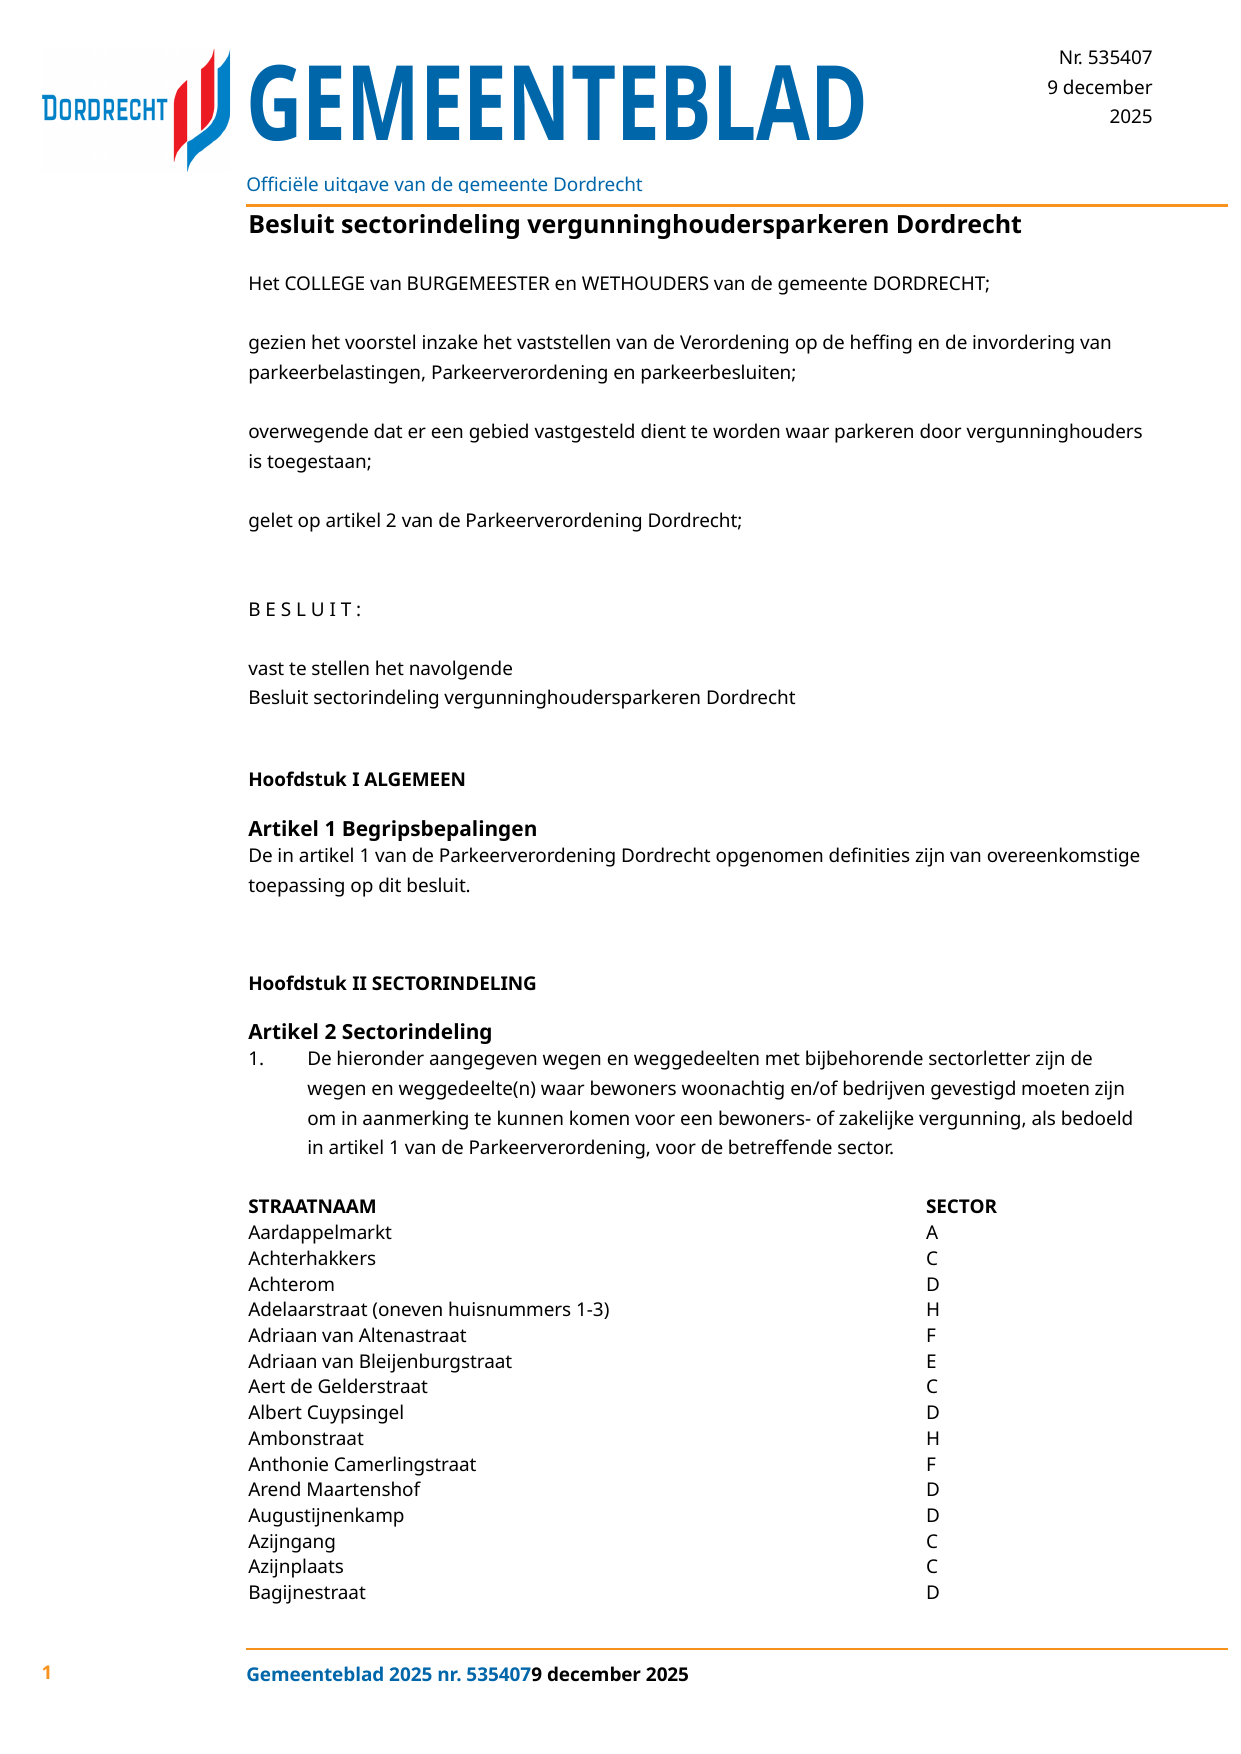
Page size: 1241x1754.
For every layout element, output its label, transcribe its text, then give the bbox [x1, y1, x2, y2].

list De hieronder aangegeven wegen en weggedeelten met bijbehorende sectorletter zijn de wegen en weggedeelte(n) waar bewoners woonachtig en/of bedrijven gevestigd moeten zijn om in aanmerking te kunnen komen voor een bewoners- of zakelijke vergunning, als bedoeld in artikel 1 van de Parkeerverordening, voor de betreffende sector. [248, 1046, 1152, 1160]
table_cell D [926, 1271, 1152, 1296]
table_cell Azijngang [248, 1528, 926, 1554]
table_cell Augustijnenkamp [248, 1502, 926, 1528]
table_cell Achterom [248, 1271, 926, 1296]
table_cell Achterhakkers [248, 1245, 926, 1271]
table_cell C [926, 1374, 1152, 1399]
table_cell H [926, 1296, 1152, 1322]
text Artikel 2 Sectorindeling [248, 1017, 1152, 1046]
table_cell C [926, 1245, 1152, 1271]
table_cell Ambonstraat [248, 1425, 926, 1451]
table_cell Bagijnestraat [248, 1580, 926, 1605]
table_cell Adriaan van Bleijenburgstraat [248, 1348, 926, 1374]
text De in artikel 1 van de Parkeerverordening Dordrecht opgenomen definities zijn van overeenkomstige toepassing op dit besluit. [248, 842, 1152, 897]
table_cell H [926, 1425, 1152, 1451]
text Besluit sectorindeling vergunninghoudersparkeren Dordrecht [248, 207, 1152, 241]
table_cell Aardappelmarkt [248, 1219, 926, 1245]
table_cell D [926, 1477, 1152, 1502]
table_cell Adelaarstraat (oneven huisnummers 1-3) [248, 1296, 926, 1322]
table_cell E [926, 1348, 1152, 1374]
text gelet op artikel 2 van de Parkeerverordening Dordrecht; [248, 507, 1152, 533]
table_header STRAATNAAM [248, 1194, 926, 1219]
text Artikel 1 Begripsbepalingen [248, 814, 1152, 842]
table_cell Adriaan van Altenastraat [248, 1322, 926, 1348]
table_cell F [926, 1451, 1152, 1477]
text vast te stellen het navolgende [248, 655, 1152, 681]
text Hoofdstuk II SECTORINDELING [248, 968, 1152, 996]
text Hoofdstuk I ALGEMEEN [248, 764, 1152, 793]
table_cell F [926, 1322, 1152, 1348]
text gezien het voorstel inzake het vaststellen van de Verordening op de heffing en de invordering van parkeerbelastingen, Parkeerverordening en parkeerbesluiten; [248, 329, 1152, 385]
table_cell Aert de Gelderstraat [248, 1374, 926, 1399]
text Besluit sectorindeling vergunninghoudersparkeren Dordrecht [248, 684, 1152, 710]
text overwegende dat er een gebied vastgesteld dient te worden waar parkeren door vergunninghouders is toegestaan; [248, 418, 1152, 473]
table_cell C [926, 1528, 1152, 1554]
table_cell Anthonie Camerlingstraat [248, 1451, 926, 1477]
picture [41, 47, 231, 172]
table_cell Albert Cuypsingel [248, 1399, 926, 1425]
table_cell Arend Maartenshof [248, 1477, 926, 1502]
table_cell D [926, 1502, 1152, 1528]
table_header SECTOR [926, 1194, 1152, 1219]
table_cell A [926, 1219, 1152, 1245]
text B E S L U I T : [248, 596, 1152, 621]
text Het COLLEGE van BURGEMEESTER en WETHOUDERS van de gemeente DORDRECHT; [248, 270, 1152, 296]
table_cell Azijnplaats [248, 1554, 926, 1579]
table_cell D [926, 1580, 1152, 1605]
table_cell D [926, 1399, 1152, 1425]
table_cell C [926, 1554, 1152, 1579]
